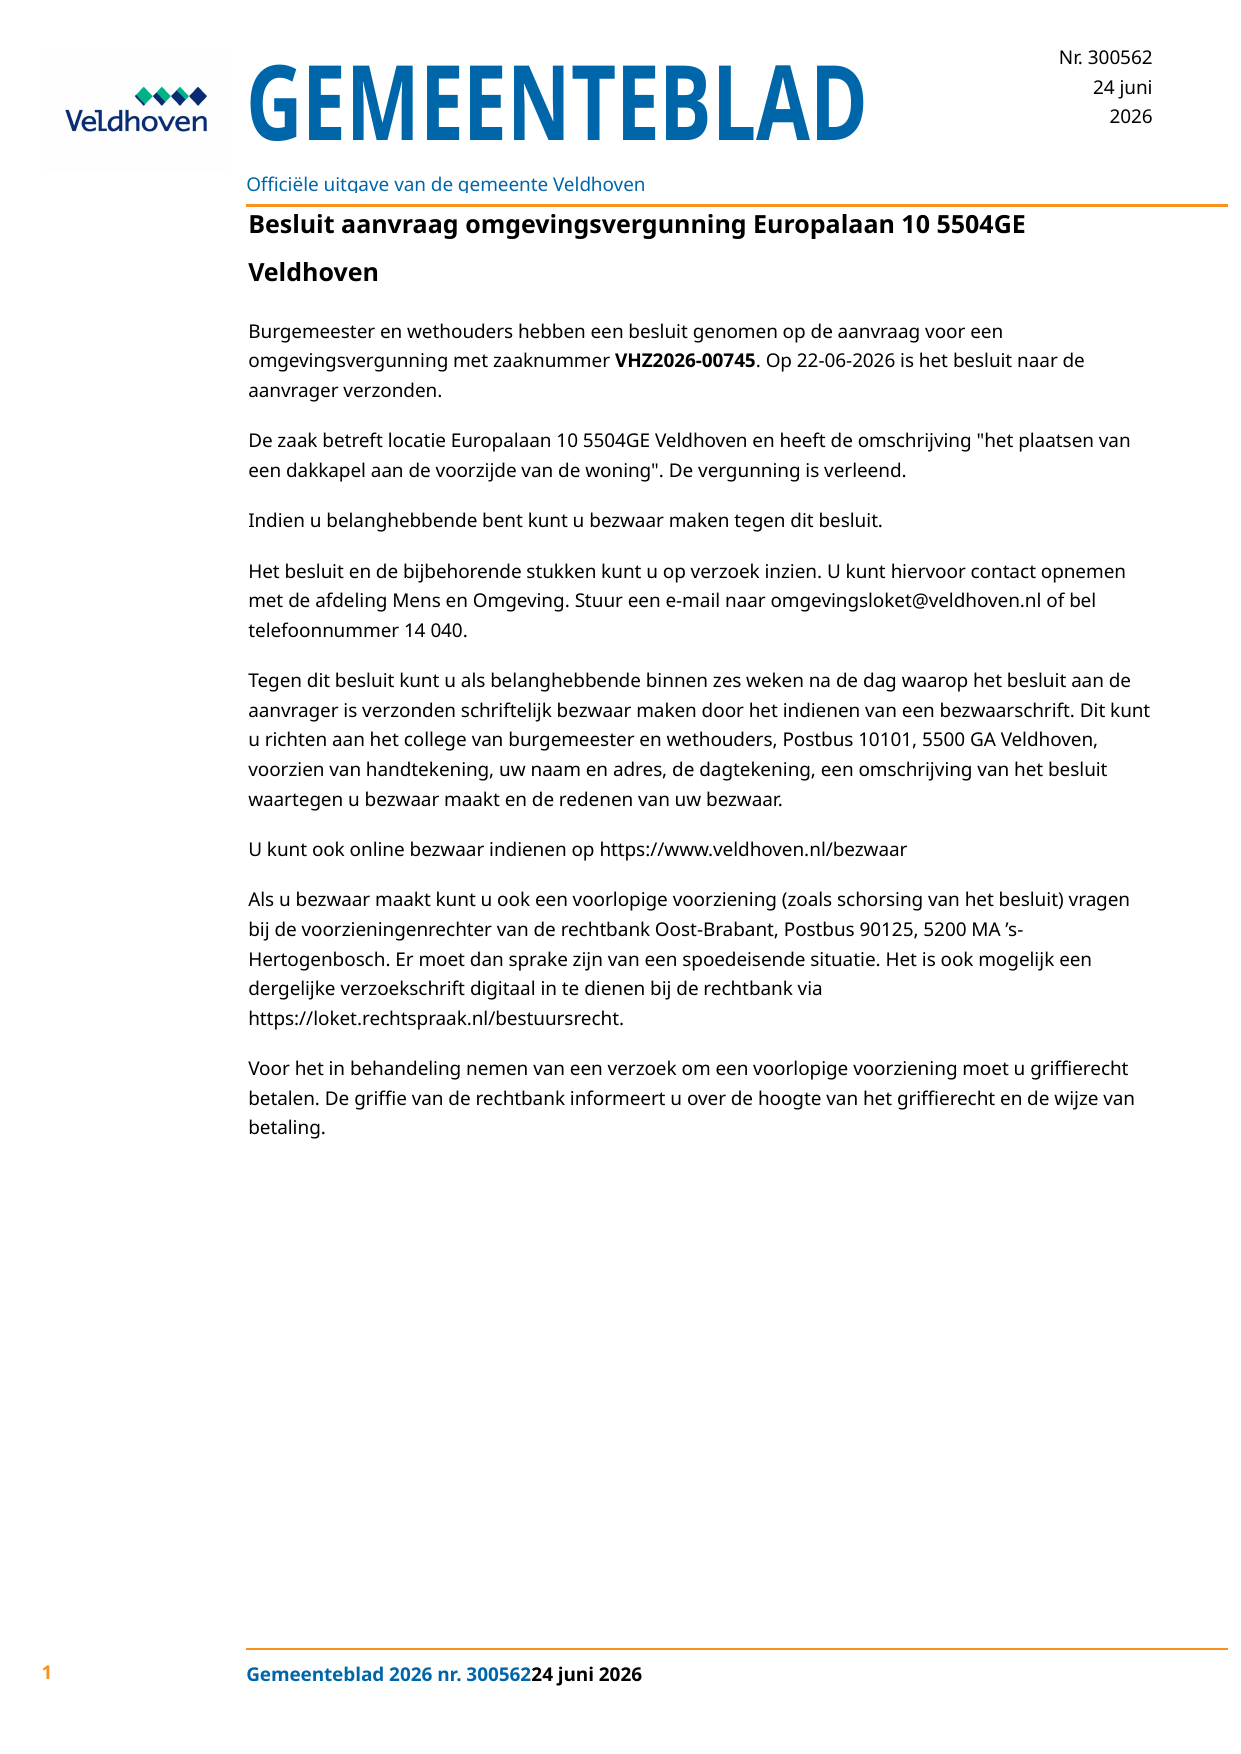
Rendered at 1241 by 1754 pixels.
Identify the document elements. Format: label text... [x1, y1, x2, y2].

text Als u bezwaar maakt kunt u ook een voorlopige voorziening (zoals schorsing van het besluit) vragen bij de voorzieningenrechter van de rechtbank Oost-Brabant, Postbus 90125, 5200 MA ’s-Hertogenbosch. Er moet dan sprake zijn van een spoedeisende situatie. Het is ook mogelijk een dergelijke verzoekschrift digitaal in te dienen bij de rechtbank via https://loket.rechtspraak.nl/bestuursrecht. [248, 887, 1152, 1031]
text Besluit aanvraag omgevingsvergunning Europalaan 10 5504GE Veldhoven [248, 207, 1152, 288]
text Voor het in behandeling nemen van een verzoek om een voorlopige voorziening moet u griffierecht betalen. De griffie van de rechtbank informeert u over de hoogte van het griffierecht en de wijze van betaling. [248, 1055, 1152, 1140]
text Het besluit en de bijbehorende stukken kunt u op verzoek inzien. U kunt hiervoor contact opnemen met de afdeling Mens en Omgeving. Stuur een e-mail naar omgevingsloket@veldhoven.nl of bel telefoonnummer 14 040. [248, 558, 1152, 643]
text U kunt ook online bezwaar indienen op https://www.veldhoven.nl/bezwaar [248, 836, 1152, 862]
text Burgemeester en wethouders hebben een besluit genomen op de aanvraag voor een omgevingsvergunning met zaaknummer VHZ2026-00745. Op 22-06-2026 is het besluit naar de aanvrager verzonden. [248, 318, 1152, 403]
picture [41, 47, 231, 172]
text Tegen dit besluit kunt u als belanghebbende binnen zes weken na de dag waarop het besluit aan de aanvrager is verzonden schriftelijk bezwaar maken door het indienen van een bezwaarschrift. Dit kunt u richten aan het college van burgemeester en wethouders, Postbus 10101, 5500 GA Veldhoven, voorzien van handtekening, uw naam en adres, de dagtekening, een omschrijving van het besluit waartegen u bezwaar maakt en de redenen van uw bezwaar. [248, 667, 1152, 812]
text Indien u belanghebbende bent kunt u bezwaar maken tegen dit besluit. [248, 507, 1152, 533]
text De zaak betreft locatie Europalaan 10 5504GE Veldhoven en heeft de omschrijving "het plaatsen van een dakkapel aan de voorzijde van de woning". De vergunning is verleend. [248, 427, 1152, 483]
